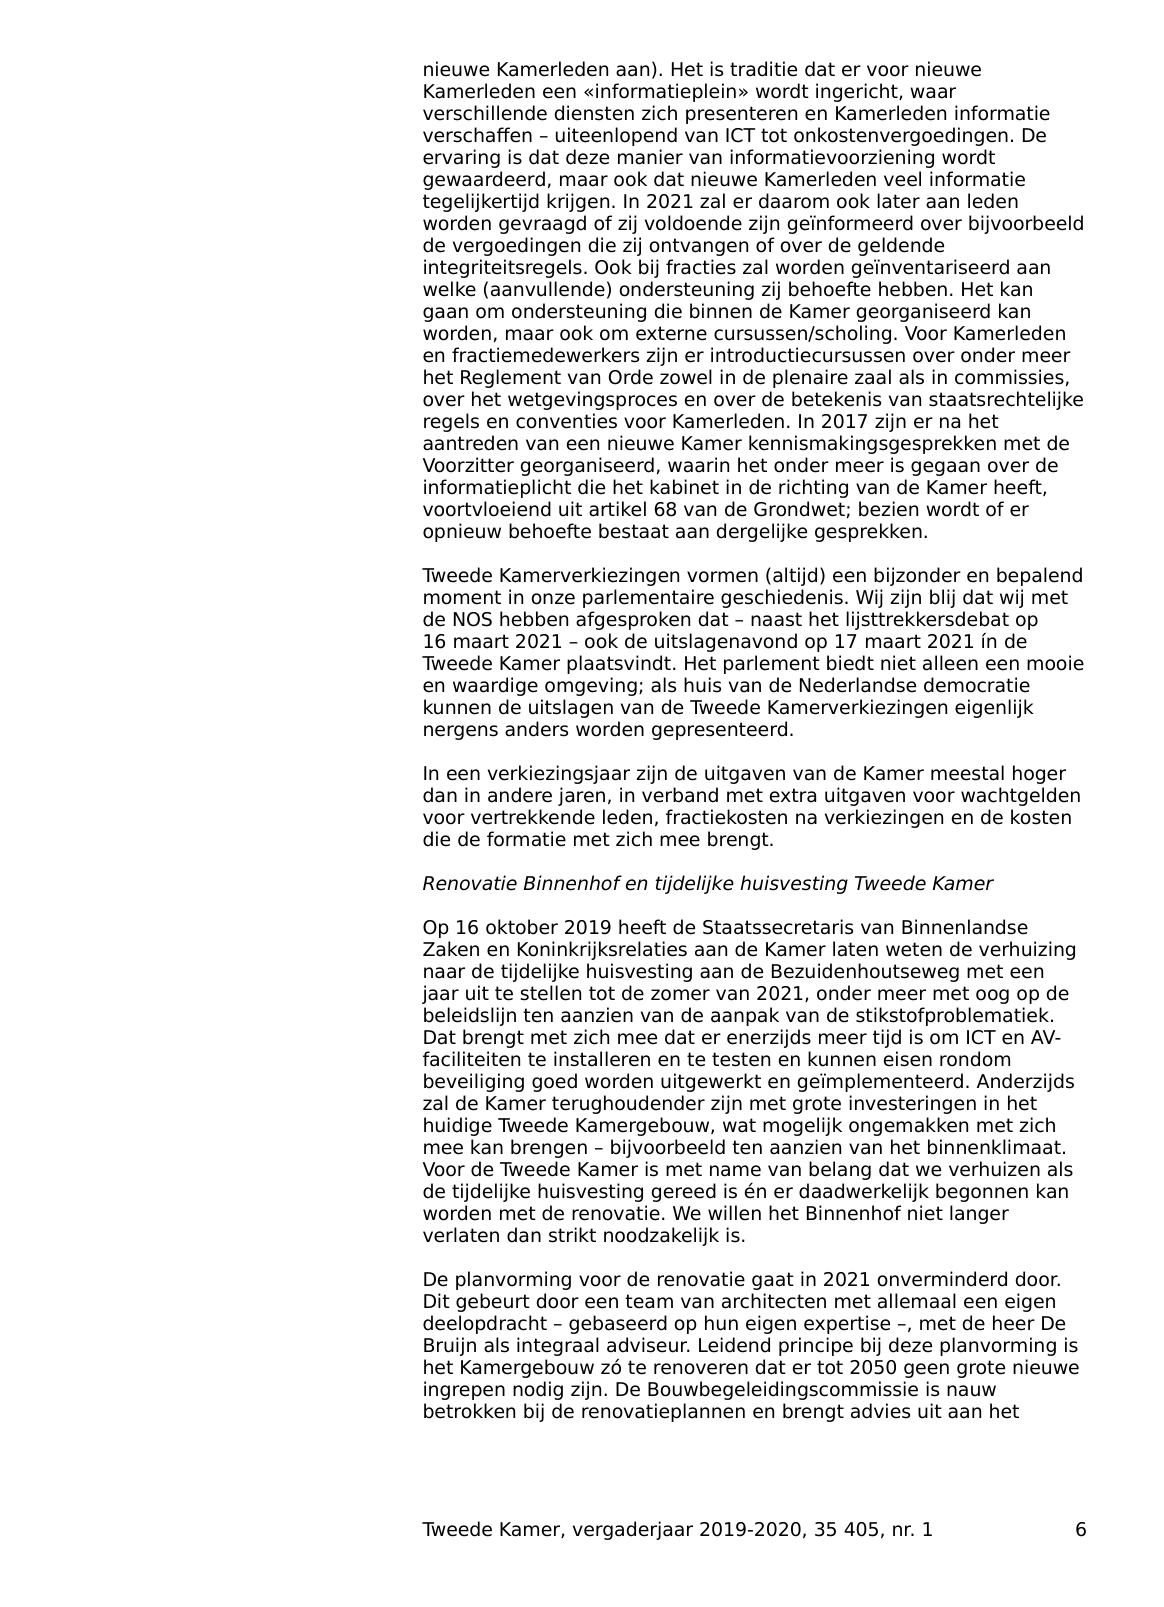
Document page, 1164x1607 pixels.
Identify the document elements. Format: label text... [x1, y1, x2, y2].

subtitle Renovatie Binnenhof en tijdelijke huisvesting Tweede Kamer [422, 873, 1087, 895]
text Tweede Kamerverkiezingen vormen (altijd) een bijzonder en bepalend moment in onze parlementaire geschiedenis. Wij zijn blij dat wij met de NOS hebben afgesproken dat – naast het lijsttrekkersdebat op 16 maart 2021 – ook de uitslagenavond op 17 maart 2021 ín de Tweede Kamer plaatsvindt. Het parlement biedt niet alleen een mooie en waardige omgeving; als huis van de Nederlandse democratie kunnen de uitslagen van de Tweede Kamerverkiezingen eigenlijk nergens anders worden gepresenteerd. [422, 565, 1087, 741]
text De planvorming voor de renovatie gaat in 2021 onverminderd door. Dit gebeurt door een team van architecten met allemaal een eigen deelopdracht – gebaseerd op hun eigen expertise –, met de heer De Bruijn als integraal adviseur. Leidend principe bij deze planvorming is het Kamergebouw zó te renoveren dat er tot 2050 geen grote nieuwe ingrepen nodig zijn. De Bouwbegeleidingscommissie is nauw betrokken bij de renovatieplannen en brengt advies uit aan het [422, 1269, 1087, 1423]
text nieuwe Kamerleden aan). Het is traditie dat er voor nieuwe Kamerleden een «informatieplein» wordt ingericht, waar verschillende diensten zich presenteren en Kamerleden informatie verschaffen – uiteenlopend van ICT tot onkostenvergoedingen. De ervaring is dat deze manier van informatievoorziening wordt gewaardeerd, maar ook dat nieuwe Kamerleden veel informatie tegelijkertijd krijgen. In 2021 zal er daarom ook later aan leden worden gevraagd of zij voldoende zijn geïnformeerd over bijvoorbeeld de vergoedingen die zij ontvangen of over de geldende integriteitsregels. Ook bij fracties zal worden geïnventariseerd aan welke (aanvullende) ondersteuning zij behoefte hebben. Het kan gaan om ondersteuning die binnen de Kamer georganiseerd kan worden, maar ook om externe cursussen/scholing. Voor Kamerleden en fractiemedewerkers zijn er introductiecursussen over onder meer het Reglement van Orde zowel in de plenaire zaal als in commissies, over het wetgevingsproces en over de betekenis van staatsrechtelijke regels en conventies voor Kamerleden. In 2017 zijn er na het aantreden van een nieuwe Kamer kennismakingsgesprekken met de Voorzitter georganiseerd, waarin het onder meer is gegaan over de informatieplicht die het kabinet in de richting van de Kamer heeft, voortvloeiend uit artikel 68 van de Grondwet; bezien wordt of er opnieuw behoefte bestaat aan dergelijke gesprekken. [422, 59, 1087, 543]
text In een verkiezingsjaar zijn de uitgaven van de Kamer meestal hoger dan in andere jaren, in verband met extra uitgaven voor wachtgelden voor vertrekkende leden, fractiekosten na verkiezingen en de kosten die de formatie met zich mee brengt. [422, 763, 1087, 851]
text Op 16 oktober 2019 heeft de Staatssecretaris van Binnenlandse Zaken en Koninkrijksrelaties aan de Kamer laten weten de verhuizing naar de tijdelijke huisvesting aan de Bezuidenhoutseweg met een jaar uit te stellen tot de zomer van 2021, onder meer met oog op de beleidslijn ten aanzien van de aanpak van de stikstofproblematiek. Dat brengt met zich mee dat er enerzijds meer tijd is om ICT en AV-faciliteiten te installeren en te testen en kunnen eisen rondom beveiliging goed worden uitgewerkt en geïmplementeerd. Anderzijds zal de Kamer terughoudender zijn met grote investeringen in het huidige Tweede Kamergebouw, wat mogelijk ongemakken met zich mee kan brengen – bijvoorbeeld ten aanzien van het binnenklimaat. Voor de Tweede Kamer is met name van belang dat we verhuizen als de tijdelijke huisvesting gereed is én er daadwerkelijk begonnen kan worden met de renovatie. We willen het Binnenhof niet langer verlaten dan strikt noodzakelijk is. [422, 917, 1087, 1247]
